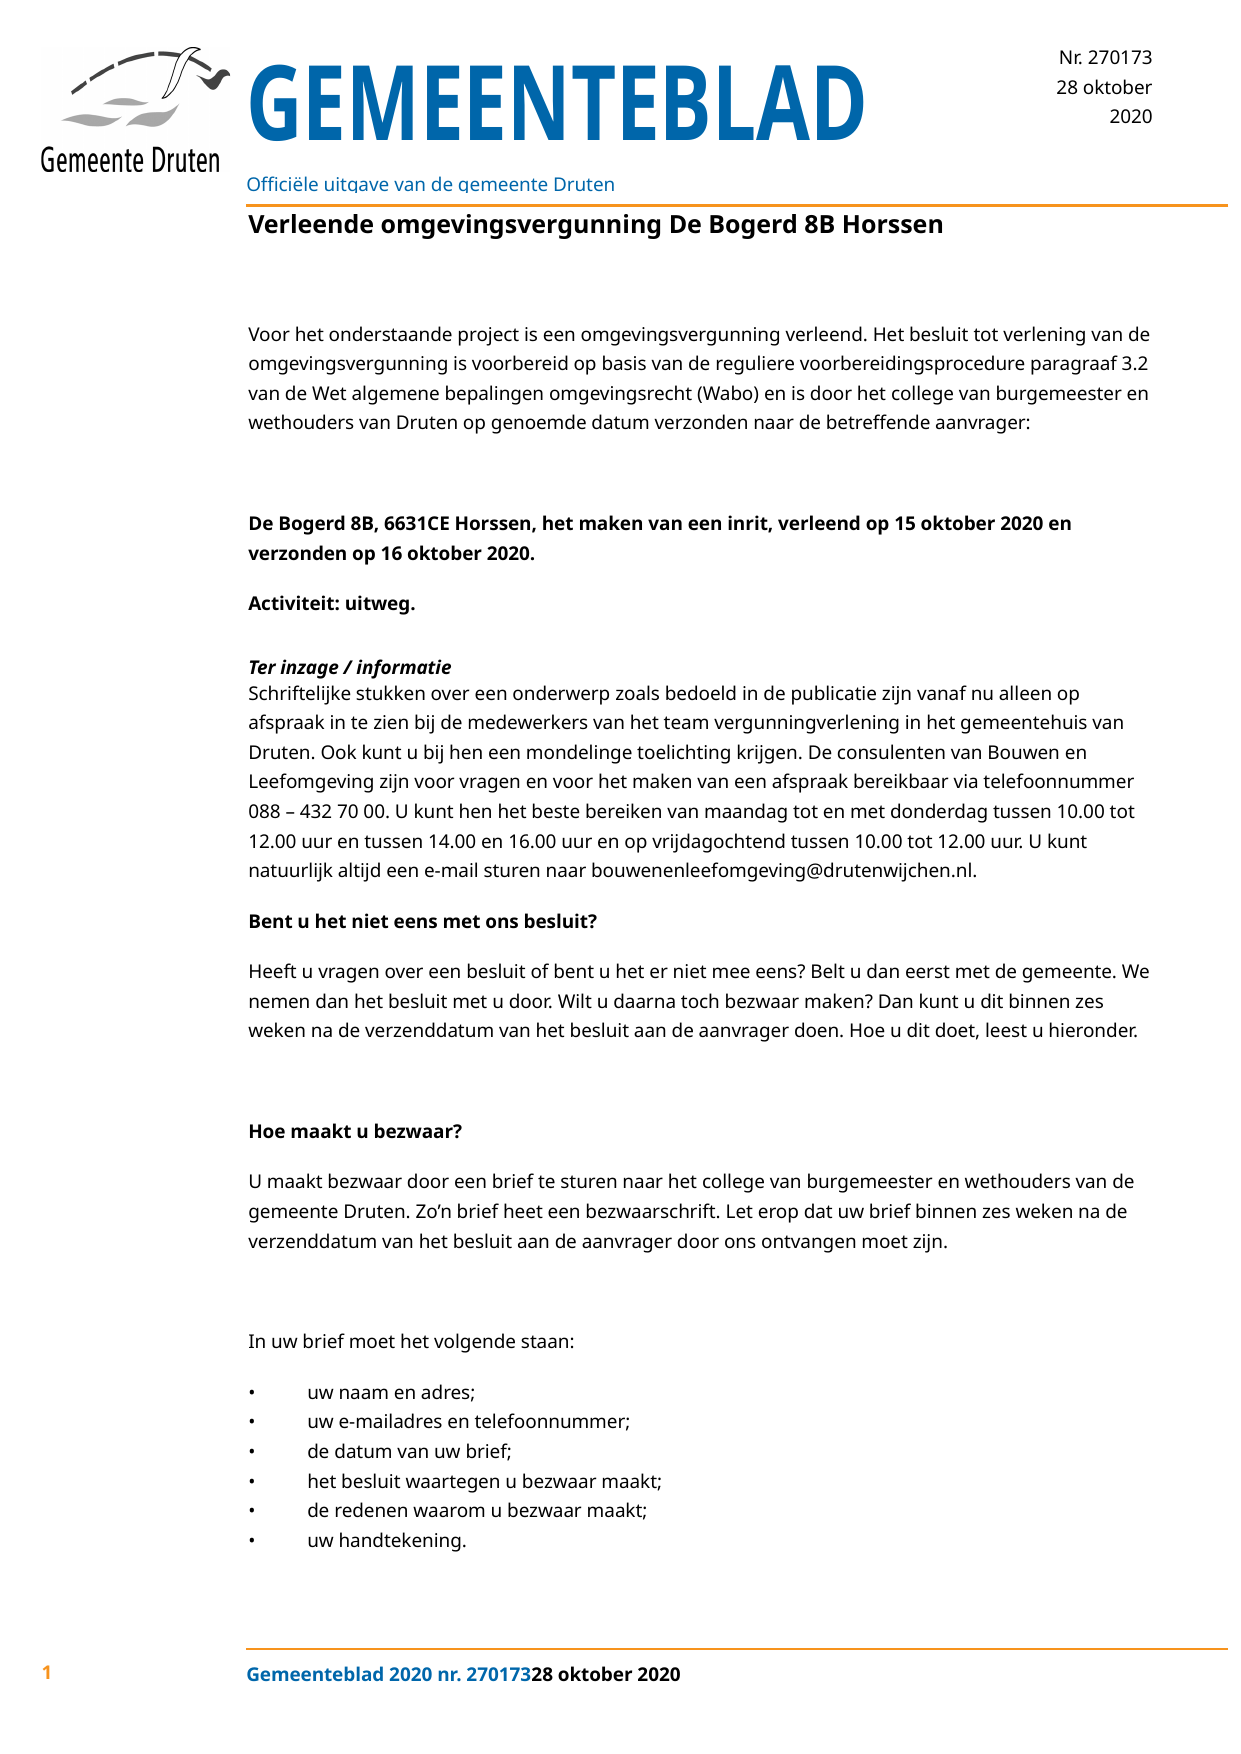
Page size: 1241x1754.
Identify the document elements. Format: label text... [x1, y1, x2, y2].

list uw handtekening. [248, 1527, 1152, 1553]
list uw naam en adres; [248, 1379, 1152, 1405]
picture [41, 47, 231, 172]
text Activiteit: uitweg. [248, 590, 1152, 616]
text De Bogerd 8B, 6631CE Horssen, het maken van een inrit, verleend op 15 oktober 2020 en verzonden op 16 oktober 2020. [248, 510, 1152, 566]
list uw e-mailadres en telefoonnummer; [248, 1409, 1152, 1434]
text Ter inzage / informatie [248, 654, 1152, 680]
list de redenen waarom u bezwaar maakt; [248, 1497, 1152, 1523]
text Hoe maakt u bezwaar? [248, 1118, 1152, 1144]
text Verleende omgevingsvergunning De Bogerd 8B Horssen [248, 207, 1152, 241]
text Schriftelijke stukken over een onderwerp zoals bedoeld in de publicatie zijn vanaf nu alleen op afspraak in te zien bij de medewerkers van het team vergunningverlening in het gemeentehuis van Druten. Ook kunt u bij hen een mondelinge toelichting krijgen. De consulenten van Bouwen en Leefomgeving zijn voor vragen en voor het maken van een afspraak bereikbaar via telefoonnummer 088 – 432 70 00. U kunt hen het beste bereiken van maandag tot en met donderdag tussen 10.00 tot 12.00 uur en tussen 14.00 en 16.00 uur en op vrijdagochtend tussen 10.00 tot 12.00 uur. U kunt natuurlijk altijd een e-mail sturen naar bouwenenleefomgeving@drutenwijchen.nl. [248, 680, 1152, 883]
text Heeft u vragen over een besluit of bent u het er niet mee eens? Belt u dan eerst met de gemeente. We nemen dan het besluit met u door. Wilt u daarna toch bezwaar maken? Dan kunt u dit binnen zes weken na de verzenddatum van het besluit aan de aanvrager doen. Hoe u dit doet, leest u hieronder. [248, 958, 1152, 1043]
list het besluit waartegen u bezwaar maakt; [248, 1468, 1152, 1494]
text Bent u het niet eens met ons besluit? [248, 908, 1152, 934]
text Voor het onderstaande project is een omgevingsvergunning verleend. Het besluit tot verlening van de omgevingsvergunning is voorbereid op basis van de reguliere voorbereidingsprocedure paragraaf 3.2 van de Wet algemene bepalingen omgevingsrecht (Wabo) en is door het college van burgemeester en wethouders van Druten op genoemde datum verzonden naar de betreffende aanvrager: [248, 321, 1152, 435]
text In uw brief moet het volgende staan: [248, 1329, 1152, 1354]
list de datum van uw brief; [248, 1438, 1152, 1464]
text U maakt bezwaar door een brief te sturen naar het college van burgemeester en wethouders van de gemeente Druten. Zo’n brief heet een bezwaarschrift. Let erop dat uw brief binnen zes weken na de verzenddatum van het besluit aan de aanvrager door ons ontvangen moet zijn. [248, 1169, 1152, 1254]
